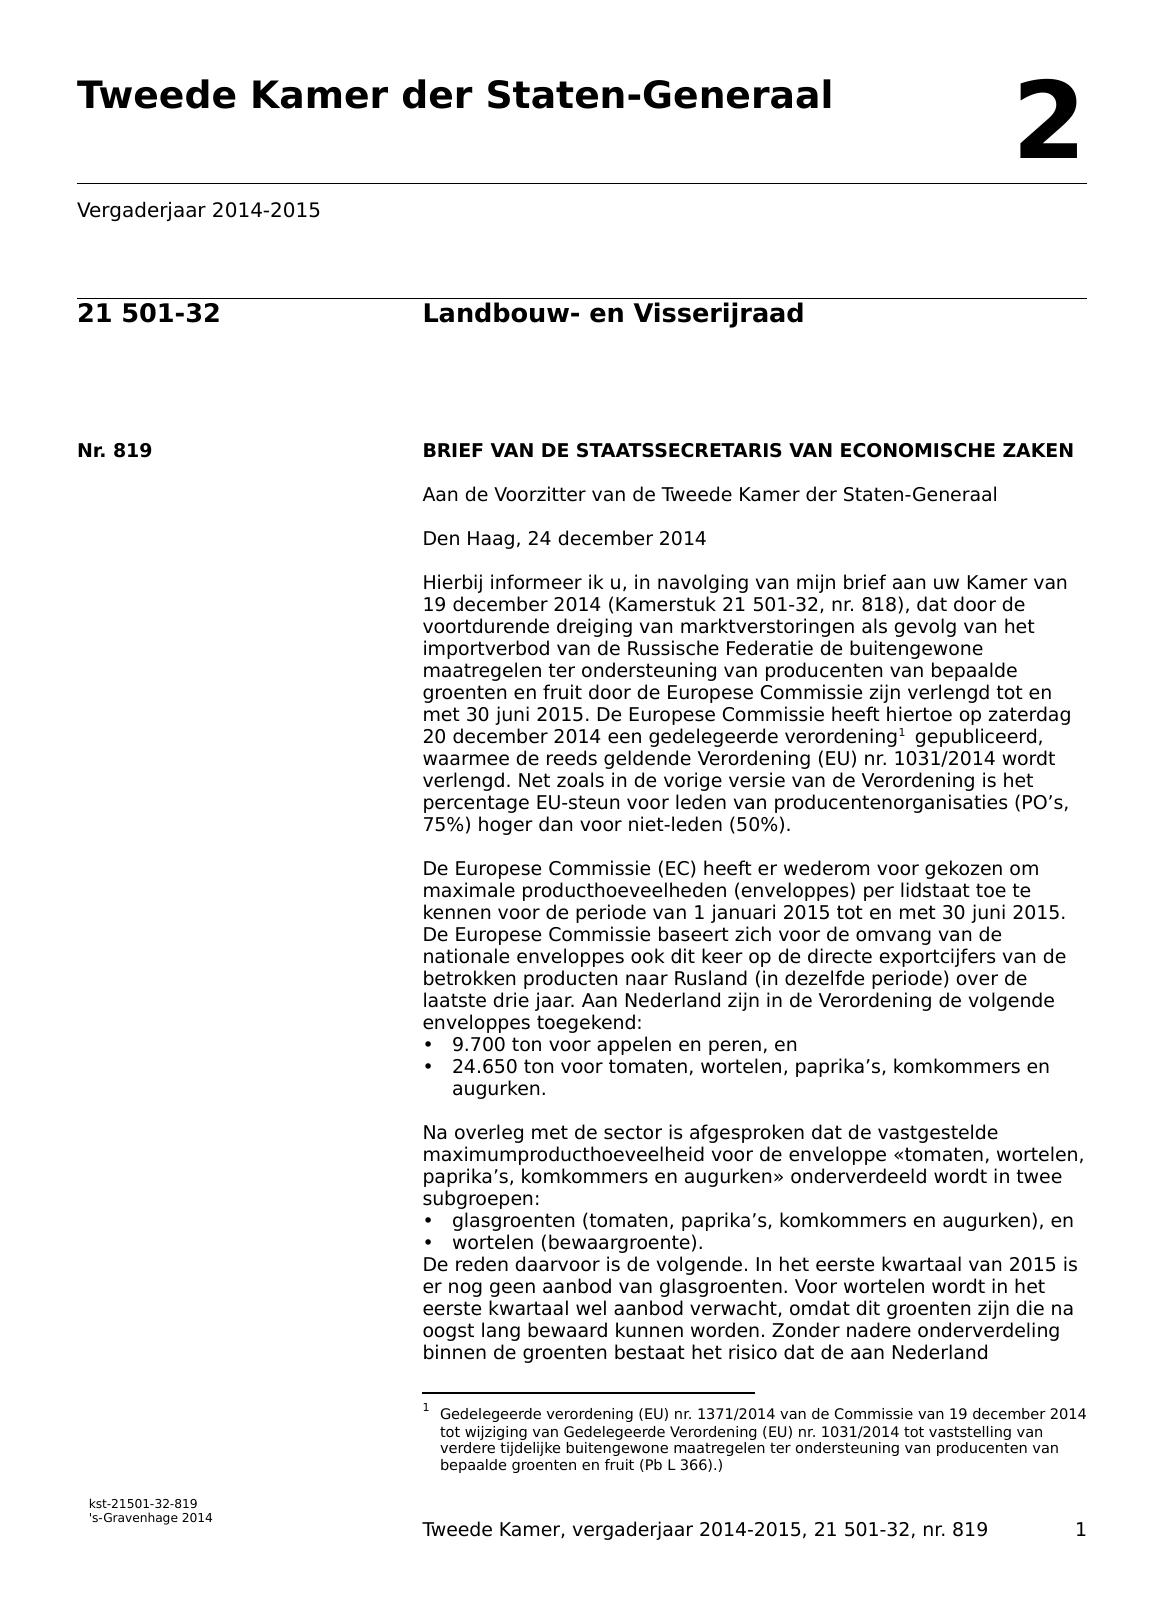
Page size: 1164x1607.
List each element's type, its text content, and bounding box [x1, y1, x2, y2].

text kst-21501-32-819 [88, 1497, 323, 1511]
text • 9.700 ton voor appelen en peren, en [422, 1034, 1087, 1056]
text 's-Gravenhage 2014 [88, 1511, 323, 1525]
text Gedelegeerde verordening (EU) nr. 1371/2014 van de Commissie van 19 december 2014 tot wijziging van Gedelegeerde Verordening (EU) nr. 1031/2014 tot vaststelling van verdere tijdelijke buitengewone maatregelen ter ondersteuning van producenten van bepaalde groenten en fruit (Pb L 366).) [422, 1402, 1087, 1474]
text De reden daarvoor is de volgende. In het eerste kwartaal van 2015 is er nog geen aanbod van glasgroenten. Voor wortelen wordt in het eerste kwartaal wel aanbod verwacht, omdat dit groenten zijn die na oogst lang bewaard kunnen worden. Zonder nadere onderverdeling binnen de groenten bestaat het risico dat de aan Nederland [422, 1254, 1087, 1364]
text Hierbij informeer ik u, in navolging van mijn brief aan uw Kamer van 19 december 2014 (Kamerstuk 21 501-32, nr. 818), dat door de voortdurende dreiging van marktverstoringen als gevolg van het importverbod van de Russische Federatie de buitengewone maatregelen ter ondersteuning van producenten van bepaalde groenten en fruit door de Europese Commissie zijn verlengd tot en met 30 juni 2015. De Europese Commissie heeft hiertoe op zaterdag 20 december 2014 een gedelegeerde verordening gepubliceerd, waarmee de reeds geldende Verordening (EU) nr. 1031/2014 wordt verlengd. Net zoals in de vorige versie van de Verordening is het percentage EU-steun voor leden van producentenorganisaties (PO’s, 75%) hoger dan voor niet-leden (50%). [422, 572, 1087, 836]
subtitle 21 501-32 Landbouw- en Visserijraad [77, 299, 1087, 329]
text Den Haag, 24 december 2014 [422, 528, 1087, 550]
text • wortelen (bewaargroente). [422, 1232, 1087, 1254]
text • glasgroenten (tomaten, paprika’s, komkommers en augurken), en [422, 1210, 1087, 1232]
text Na overleg met de sector is afgesproken dat de vastgestelde maximumproducthoeveelheid voor de enveloppe «tomaten, wortelen, paprika’s, komkommers en augurken» onderverdeeld wordt in twee subgroepen: [422, 1122, 1087, 1210]
table_header 2 [886, 59, 1087, 183]
table_cell Vergaderjaar 2014-2015 [77, 184, 1087, 298]
text • 24.650 ton voor tomaten, wortelen, paprika’s, komkommers en augurken. [422, 1056, 1087, 1100]
subtitle Nr. 819 BRIEF VAN DE STAATSSECRETARIS VAN ECONOMISCHE ZAKEN [77, 440, 1087, 462]
text De Europese Commissie (EC) heeft er wederom voor gekozen om maximale producthoeveelheden (enveloppes) per lidstaat toe te kennen voor de periode van 1 januari 2015 tot en met 30 juni 2015. De Europese Commissie baseert zich voor de omvang van de nationale enveloppes ook dit keer op de directe exportcijfers van de betrokken producten naar Rusland (in dezelfde periode) over de laatste drie jaar. Aan Nederland zijn in de Verordening de volgende enveloppes toegekend: [422, 858, 1087, 1034]
table_header Tweede Kamer der Staten-Generaal [77, 59, 886, 183]
text Aan de Voorzitter van de Tweede Kamer der Staten-Generaal [422, 484, 1087, 506]
